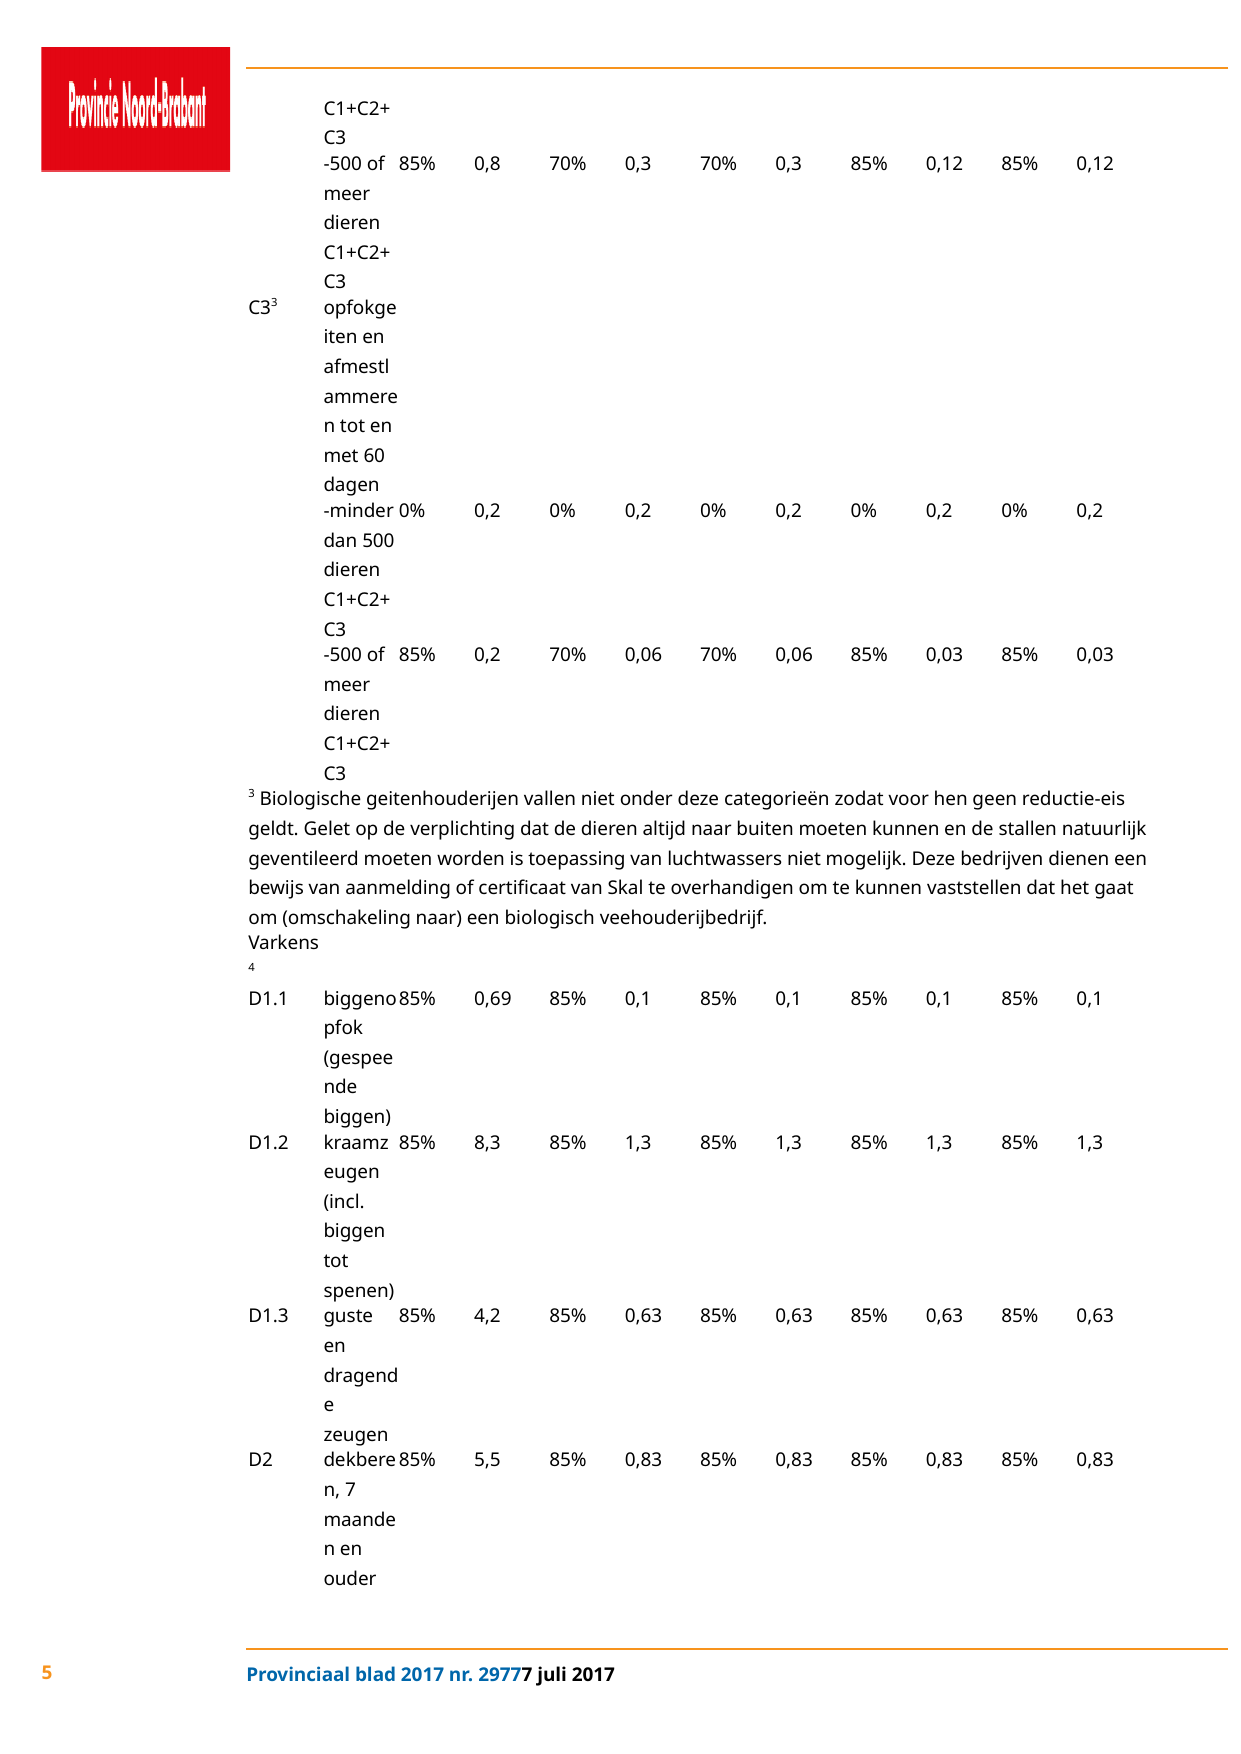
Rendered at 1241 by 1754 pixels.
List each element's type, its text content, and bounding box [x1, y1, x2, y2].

table_cell [549, 930, 624, 985]
table_cell 0,2 [474, 641, 549, 786]
table_cell [700, 930, 775, 985]
table_cell D1.3 [248, 1303, 323, 1447]
table_cell D1.2 [248, 1129, 323, 1303]
table_cell 85% [549, 1303, 624, 1447]
table_cell 85% [549, 1447, 624, 1591]
table_cell 0,2 [775, 498, 850, 641]
table_cell 85% [700, 1303, 775, 1447]
table_cell 8,3 [474, 1129, 549, 1303]
table_cell 0,06 [625, 641, 700, 786]
table_cell Varkens4 [248, 930, 323, 985]
table_cell [474, 930, 549, 985]
table_cell 85% [850, 985, 926, 1129]
table_cell guste en dragende zeugen [323, 1303, 398, 1447]
table_cell biggenopfok (gespeende biggen) [323, 985, 398, 1129]
table_cell 0,1 [926, 985, 1001, 1129]
table_cell 85% [850, 641, 926, 786]
table_cell 0,2 [474, 498, 549, 641]
table_cell 0,2 [625, 498, 700, 641]
table_cell 0,69 [474, 985, 549, 1129]
table_cell [850, 95, 926, 150]
table_cell C1+C2+C3 [323, 95, 398, 150]
table_cell 0,06 [775, 641, 850, 786]
table_cell [1001, 294, 1076, 497]
table_cell 0,8 [474, 150, 549, 294]
table_cell 0,1 [1076, 985, 1152, 1129]
table_cell [549, 294, 624, 497]
table_cell 0,12 [1076, 150, 1152, 294]
table_cell 85% [1001, 1129, 1076, 1303]
table_cell 70% [700, 150, 775, 294]
table_cell [625, 294, 700, 497]
table_cell [399, 930, 474, 985]
table_cell [1076, 95, 1152, 150]
table_cell 5,5 [474, 1447, 549, 1591]
picture [41, 47, 231, 172]
table_cell [775, 930, 850, 985]
table_cell [1001, 95, 1076, 150]
table_cell 1,3 [775, 1129, 850, 1303]
table_cell 0% [850, 498, 926, 641]
table_cell 85% [1001, 150, 1076, 294]
table_cell 85% [399, 641, 474, 786]
table_cell 70% [549, 150, 624, 294]
table_cell 70% [700, 641, 775, 786]
table_cell 1,3 [1076, 1129, 1152, 1303]
table_cell [248, 150, 323, 294]
table_cell 85% [399, 1447, 474, 1591]
table_cell [625, 95, 700, 150]
table_cell [1001, 930, 1076, 985]
table_cell C33 [248, 294, 323, 497]
table_cell 0,83 [625, 1447, 700, 1591]
table_cell 0,03 [1076, 641, 1152, 786]
table_cell [248, 498, 323, 641]
table_cell 85% [399, 985, 474, 1129]
table_cell [1076, 294, 1152, 497]
table_cell 0,2 [926, 498, 1001, 641]
table_cell 85% [399, 1129, 474, 1303]
table_cell 85% [1001, 641, 1076, 786]
table_cell [474, 95, 549, 150]
table_cell [775, 95, 850, 150]
table_cell 1,3 [926, 1129, 1001, 1303]
table_cell 0,83 [1076, 1447, 1152, 1591]
table_cell [926, 294, 1001, 497]
table_cell 0% [399, 498, 474, 641]
table_cell [323, 930, 398, 985]
table_cell 1,3 [625, 1129, 700, 1303]
table_cell 70% [549, 641, 624, 786]
table_cell 0,63 [775, 1303, 850, 1447]
table_cell [775, 294, 850, 497]
table_cell [850, 294, 926, 497]
table_cell [399, 95, 474, 150]
table_cell 85% [850, 1129, 926, 1303]
table_cell [248, 95, 323, 150]
table_cell 0,63 [926, 1303, 1001, 1447]
table_cell 0,63 [1076, 1303, 1152, 1447]
table_cell -500 of meer dieren C1+C2+C3 [323, 150, 398, 294]
table_cell [549, 95, 624, 150]
table_cell 4,2 [474, 1303, 549, 1447]
table_cell 85% [1001, 1303, 1076, 1447]
table_cell [926, 95, 1001, 150]
table_cell [700, 95, 775, 150]
table_cell opfokgeiten en afmestlammeren tot en met 60 dagen [323, 294, 398, 497]
table_cell 0% [700, 498, 775, 641]
table_cell 85% [850, 1447, 926, 1591]
table_cell 0,83 [775, 1447, 850, 1591]
table_cell 0,83 [926, 1447, 1001, 1591]
table_cell 85% [549, 1129, 624, 1303]
table_cell 85% [700, 1129, 775, 1303]
table_cell 0,1 [625, 985, 700, 1129]
table_cell D1.1 [248, 985, 323, 1129]
table_cell [248, 641, 323, 786]
table_cell 0,12 [926, 150, 1001, 294]
table_cell 0,3 [775, 150, 850, 294]
table_cell 85% [850, 150, 926, 294]
table_cell [700, 294, 775, 497]
table_cell -minder dan 500 dieren C1+C2+C3 [323, 498, 398, 641]
table_cell 85% [1001, 985, 1076, 1129]
table_cell 0% [549, 498, 624, 641]
table_cell [399, 294, 474, 497]
table_cell [474, 294, 549, 497]
table_cell 85% [700, 985, 775, 1129]
table_cell 3 Biologische geitenhouderijen vallen niet onder deze categorieën zodat voor hen geen reductie-eis geldt. Gelet op de verplichting dat de dieren altijd naar buiten moeten kunnen en de stallen natuurlijk geventileerd moeten worden is toepassing van luchtwassers niet mogelijk. Deze bedrijven dienen een bewijs van aanmelding of certificaat van Skal te overhandigen om te kunnen vaststellen dat het gaat om (omschakeling naar) een biologisch veehouderijbedrijf. [248, 786, 1152, 929]
table_cell -500 of meer dieren C1+C2+C3 [323, 641, 398, 786]
table_cell 85% [1001, 1447, 1076, 1591]
table_cell dekberen, 7 maanden en ouder [323, 1447, 398, 1591]
table_cell 85% [700, 1447, 775, 1591]
table_cell 85% [399, 150, 474, 294]
table_cell kraamzeugen (incl. biggen tot spenen) [323, 1129, 398, 1303]
table_cell 0,2 [1076, 498, 1152, 641]
table_cell 0% [1001, 498, 1076, 641]
table_cell [850, 930, 926, 985]
table_cell 0,03 [926, 641, 1001, 786]
table_cell [625, 930, 700, 985]
table_cell 85% [399, 1303, 474, 1447]
table_cell 85% [549, 985, 624, 1129]
table_cell 85% [850, 1303, 926, 1447]
table_cell 0,63 [625, 1303, 700, 1447]
table_cell [926, 930, 1001, 985]
table_cell 0,3 [625, 150, 700, 294]
table_cell 0,1 [775, 985, 850, 1129]
table_cell D2 [248, 1447, 323, 1591]
